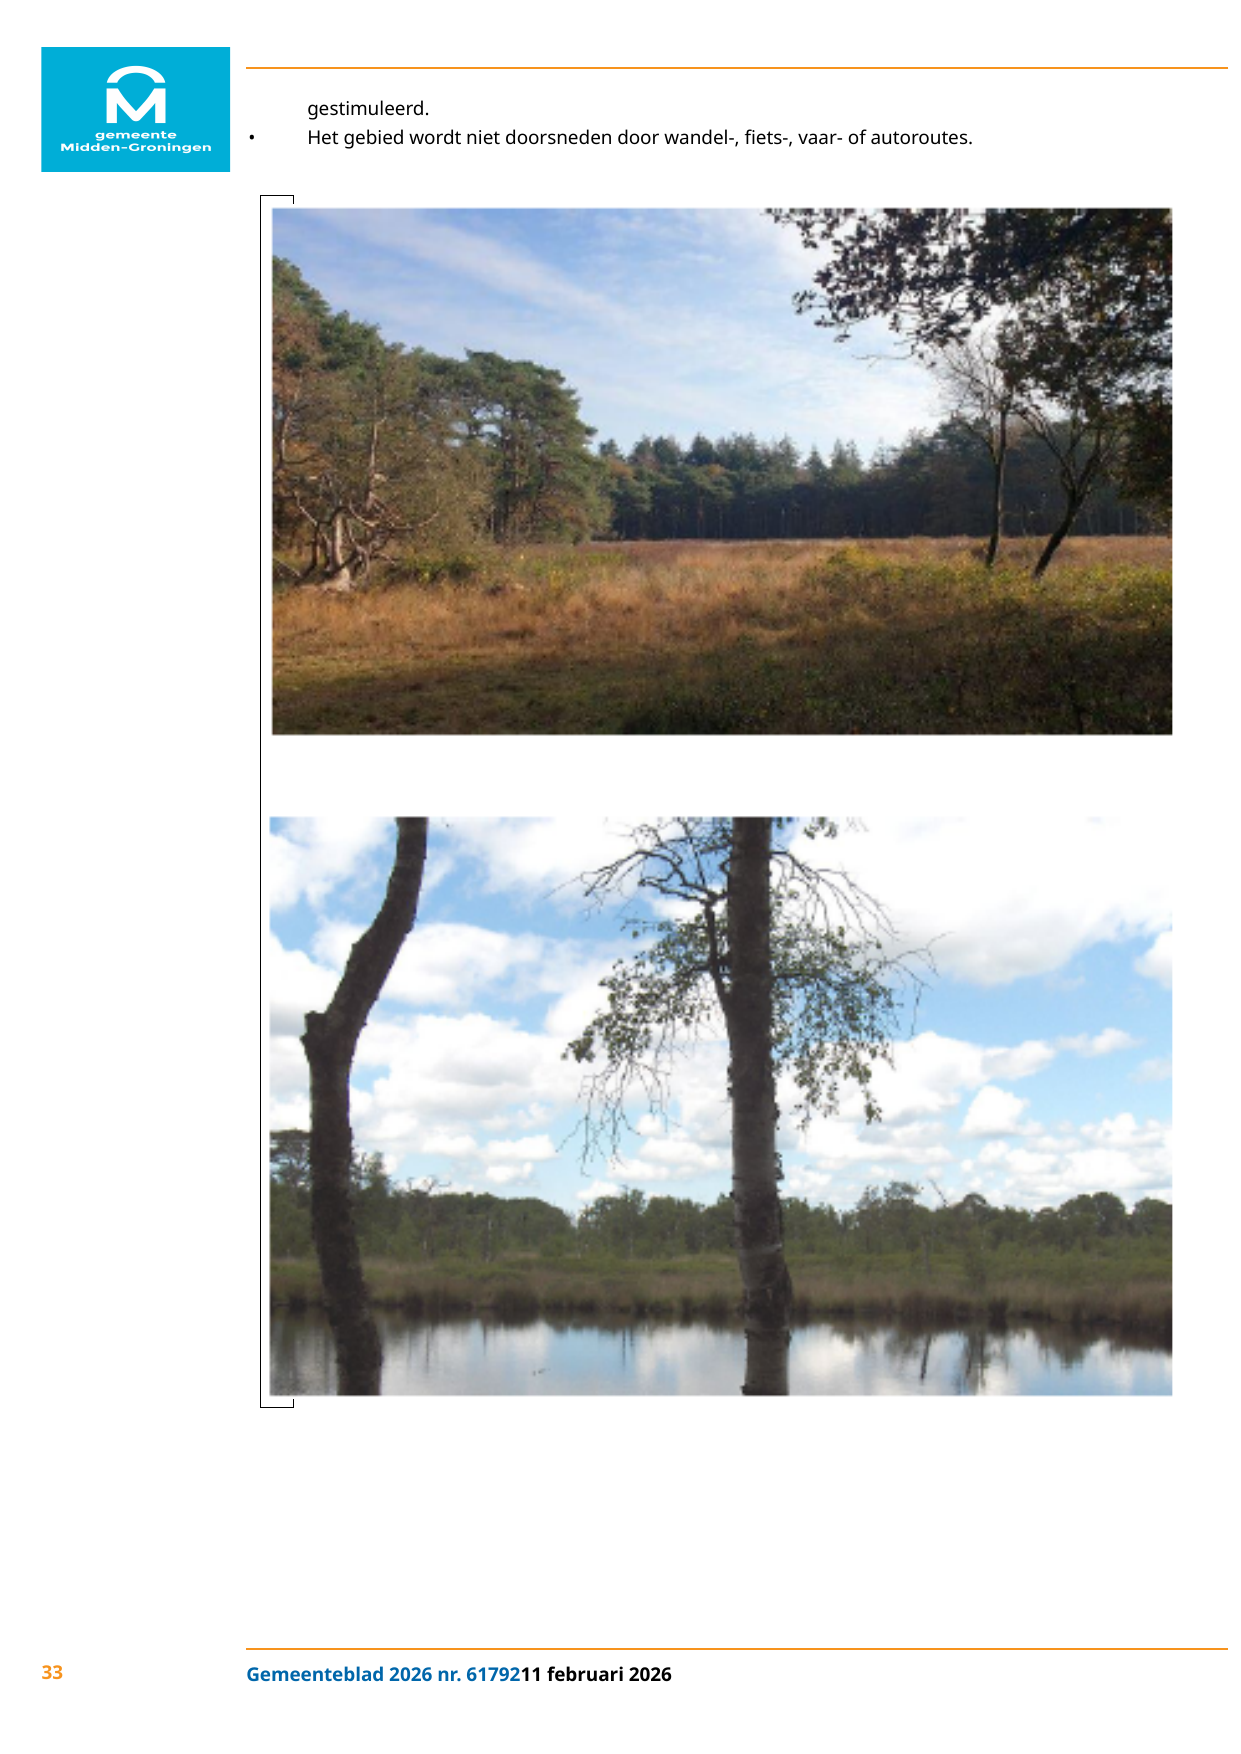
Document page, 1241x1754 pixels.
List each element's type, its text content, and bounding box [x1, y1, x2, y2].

picture [268, 204, 1173, 1399]
picture [108, 66, 164, 82]
list Het gebied wordt niet doorsneden door wandel-, fiets-, vaar- of autoroutes. [248, 124, 1152, 150]
picture [184, 146, 190, 153]
picture [107, 89, 165, 122]
list gestimuleerd. [248, 95, 1152, 121]
